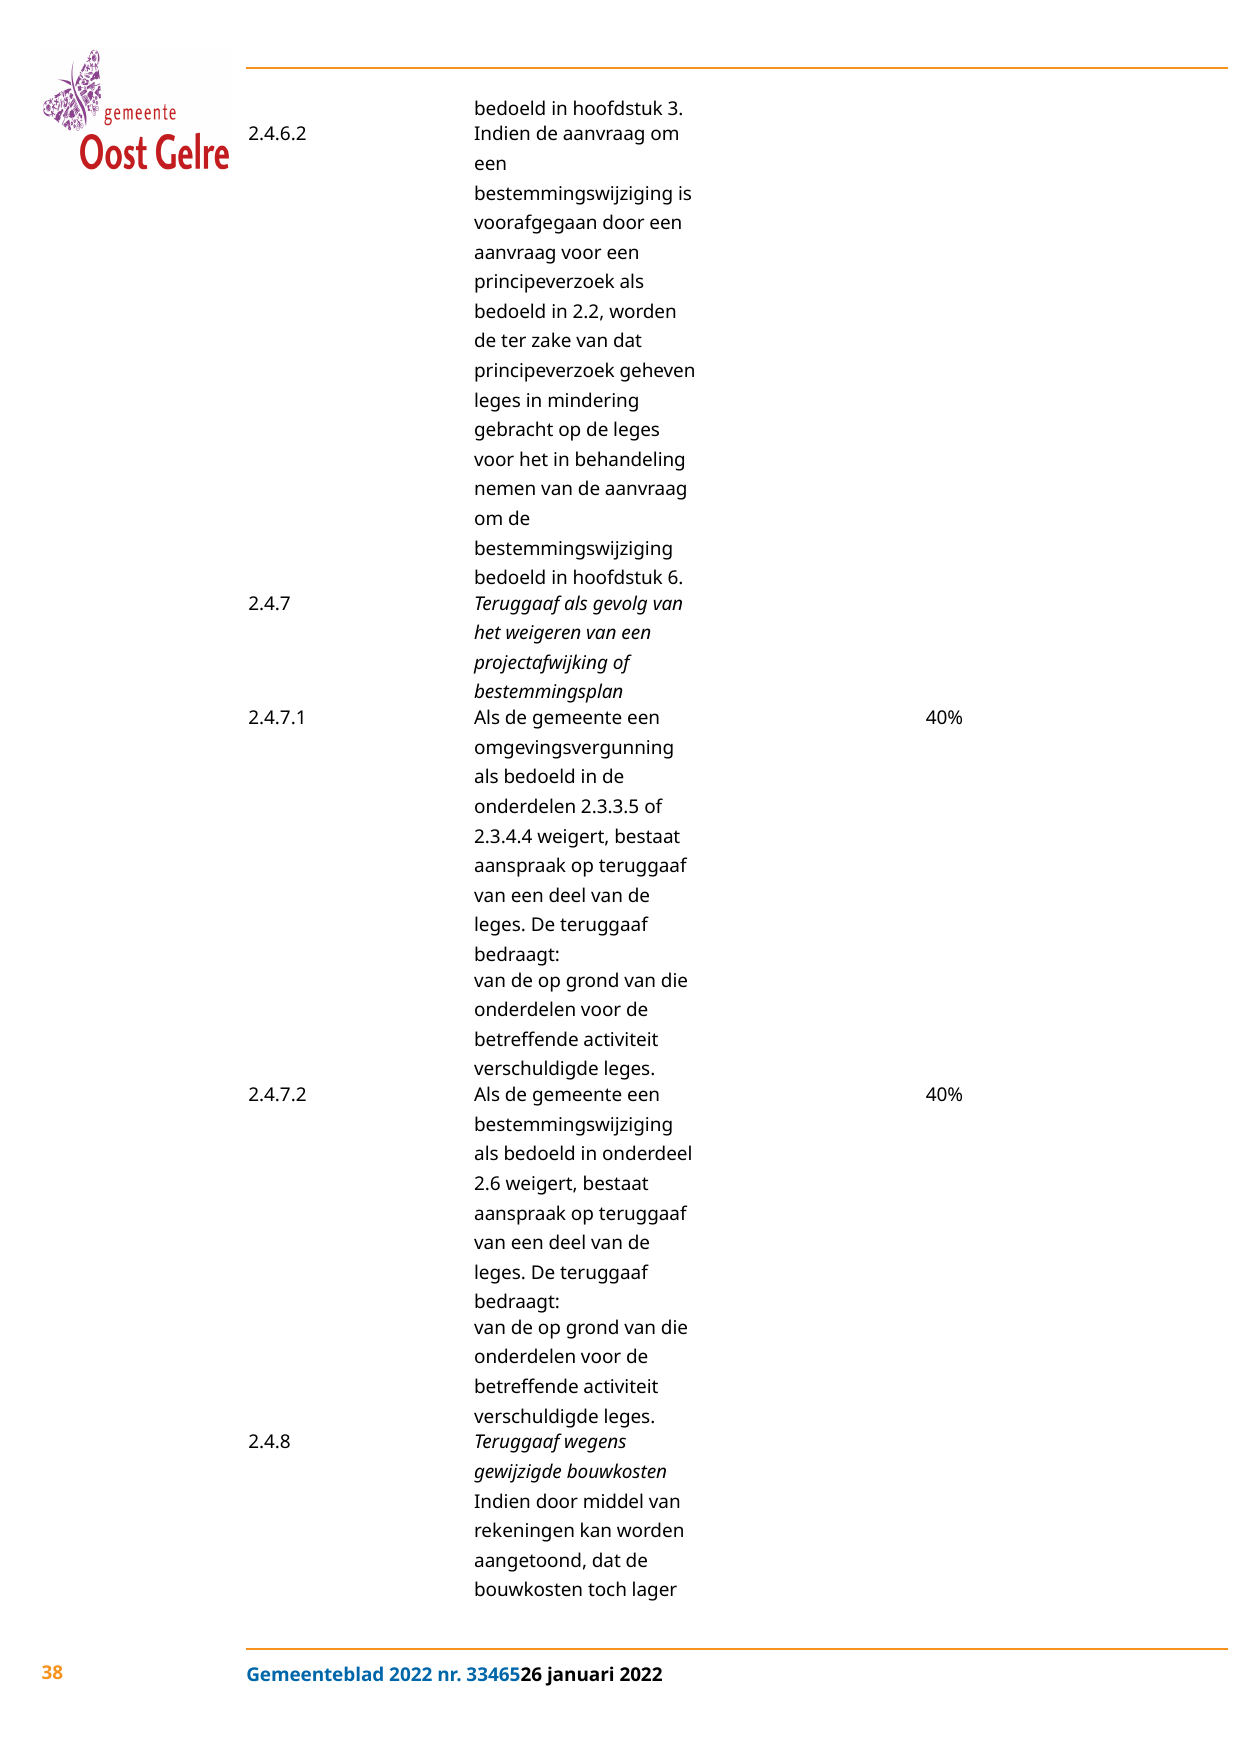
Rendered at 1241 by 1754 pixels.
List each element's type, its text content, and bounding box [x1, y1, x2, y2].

table_cell bedoeld in hoofdstuk 3. [474, 95, 700, 121]
table_cell Als de gemeente een omgevingsvergunning als bedoeld in de onderdelen 2.3.3.5 of 2.3.4.4 weigert, bestaat aanspraak op teruggaaf van een deel van de leges. De teruggaaf bedraagt: [474, 705, 700, 967]
table_cell [926, 95, 1152, 121]
table_cell [700, 967, 926, 1081]
table_cell [700, 705, 926, 967]
table_cell [700, 1429, 926, 1602]
table_cell [926, 1429, 1152, 1602]
table_cell [248, 967, 474, 1081]
table_cell [700, 1081, 926, 1314]
table_cell [700, 590, 926, 704]
table_cell 2.4.6.2 [248, 121, 474, 590]
table_cell [926, 590, 1152, 704]
table_cell Teruggaaf wegens gewijzigde bouwkosten Indien door middel van rekeningen kan worden aangetoond, dat de bouwkosten toch lager [474, 1429, 700, 1602]
table_cell [700, 95, 926, 121]
table_cell [248, 95, 474, 121]
table_cell [700, 1314, 926, 1429]
table_cell Indien de aanvraag om een bestemmingswijziging is voorafgegaan door een aanvraag voor een principeverzoek als bedoeld in 2.2, worden de ter zake van dat principeverzoek geheven leges in mindering gebracht op de leges voor het in behandeling nemen van de aanvraag om de bestemmingswijziging bedoeld in hoofdstuk 6. [474, 121, 700, 590]
table_cell 40% [926, 1081, 1152, 1314]
table_cell 2.4.8 [248, 1429, 474, 1602]
table_cell [926, 1314, 1152, 1429]
table_cell 2.4.7 [248, 590, 474, 704]
table_cell [700, 121, 926, 590]
table_cell van de op grond van die onderdelen voor de betreffende activiteit verschuldigde leges. [474, 967, 700, 1081]
table_cell 2.4.7.1 [248, 705, 474, 967]
table_cell Als de gemeente een bestemmingswijziging als bedoeld in onderdeel 2.6 weigert, bestaat aanspraak op teruggaaf van een deel van de leges. De teruggaaf bedraagt: [474, 1081, 700, 1314]
table_cell 40% [926, 705, 1152, 967]
table_cell [248, 1314, 474, 1429]
table_cell [926, 121, 1152, 590]
table_cell van de op grond van die onderdelen voor de betreffende activiteit verschuldigde leges. [474, 1314, 700, 1429]
table_cell [926, 967, 1152, 1081]
table_cell 2.4.7.2 [248, 1081, 474, 1314]
picture [41, 47, 231, 172]
table_cell Teruggaaf als gevolg van het weigeren van een projectafwijking of bestemmingsplan [474, 590, 700, 704]
